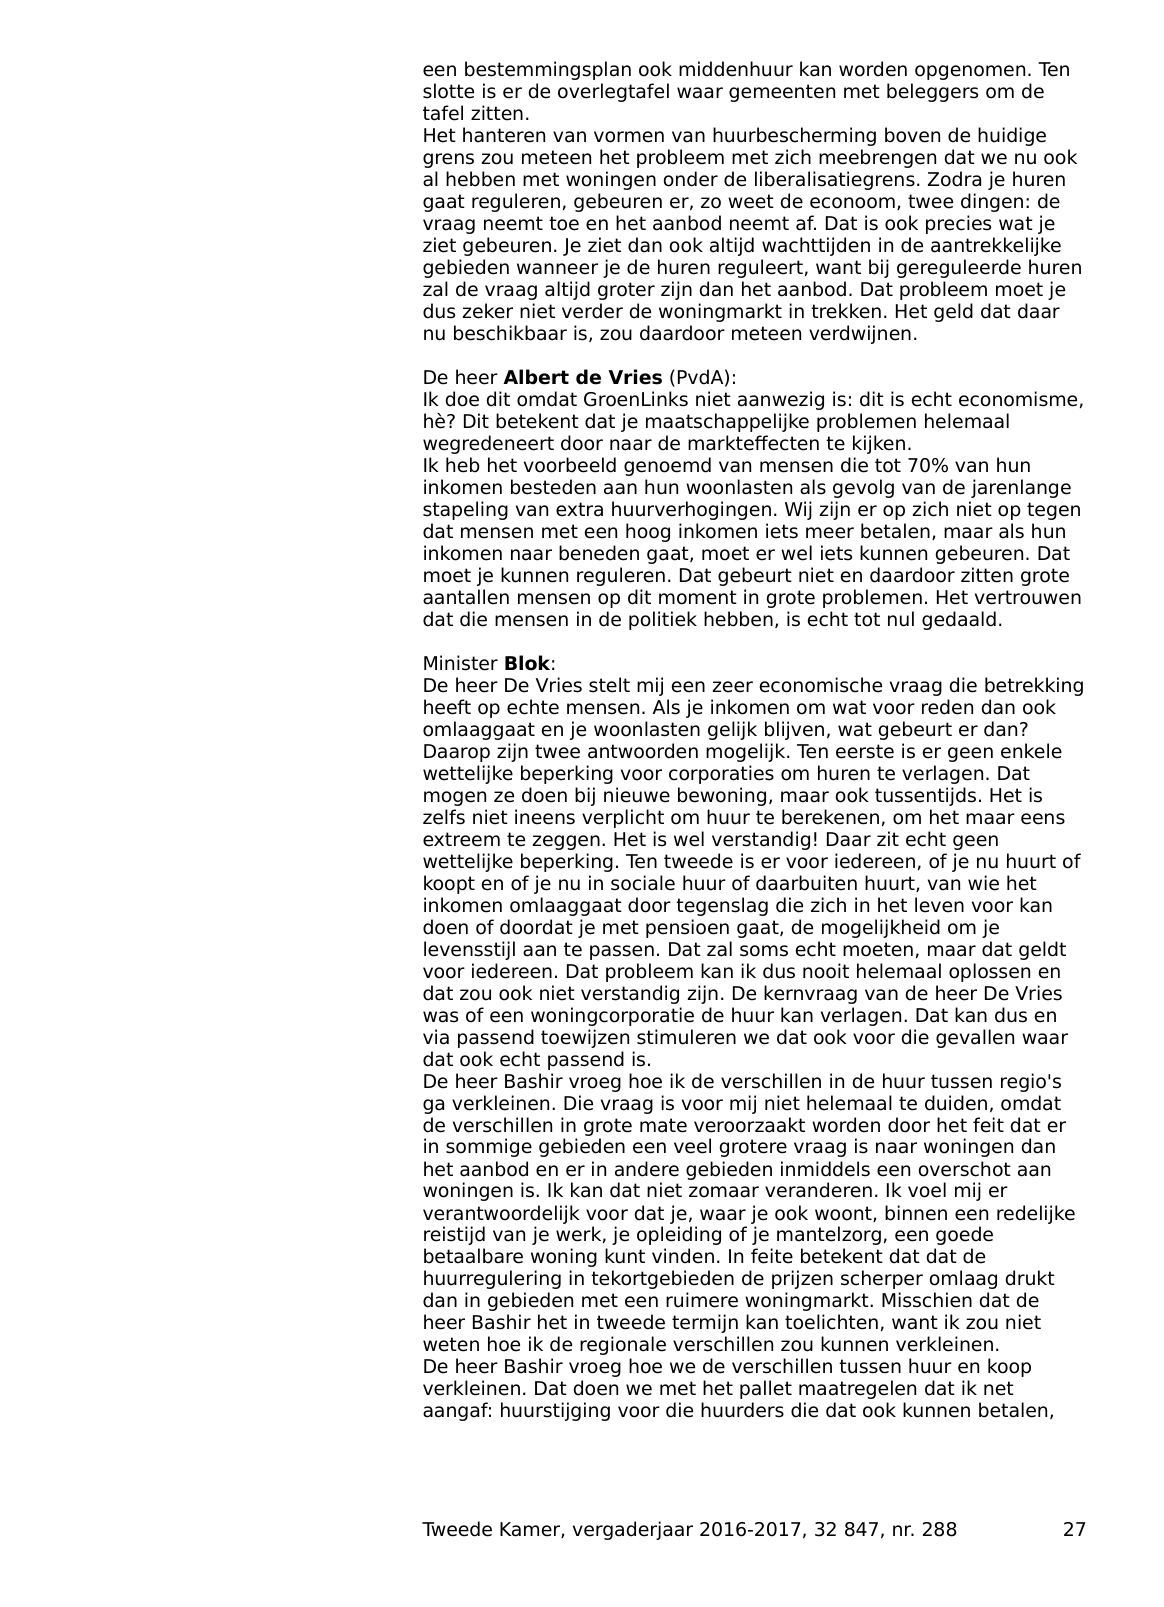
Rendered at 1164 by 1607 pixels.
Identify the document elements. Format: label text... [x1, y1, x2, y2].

text Ik doe dit omdat GroenLinks niet aanwezig is: dit is echt economisme, hè? Dit betekent dat je maatschappelijke problemen helemaal wegredeneert door naar de markteffecten te kijken. [422, 389, 1087, 455]
text De heer Bashir vroeg hoe ik de verschillen in de huur tussen regio's ga verkleinen. Die vraag is voor mij niet helemaal te duiden, omdat de verschillen in grote mate veroorzaakt worden door het feit dat er in sommige gebieden een veel grotere vraag is naar woningen dan het aanbod en er in andere gebieden inmiddels een overschot aan woningen is. Ik kan dat niet zomaar veranderen. Ik voel mij er verantwoordelijk voor dat je, waar je ook woont, binnen een redelijke reistijd van je werk, je opleiding of je mantelzorg, een goede betaalbare woning kunt vinden. In feite betekent dat dat de huurregulering in tekortgebieden de prijzen scherper omlaag drukt dan in gebieden met een ruimere woningmarkt. Misschien dat de heer Bashir het in tweede termijn kan toelichten, want ik zou niet weten hoe ik de regionale verschillen zou kunnen verkleinen. [422, 1071, 1087, 1356]
text een bestemmingsplan ook middenhuur kan worden opgenomen. Ten slotte is er de overlegtafel waar gemeenten met beleggers om de tafel zitten. [422, 59, 1087, 125]
text Ik heb het voorbeeld genoemd van mensen die tot 70% van hun inkomen besteden aan hun woonlasten als gevolg van de jarenlange stapeling van extra huurverhogingen. Wij zijn er op zich niet op tegen dat mensen met een hoog inkomen iets meer betalen, maar als hun inkomen naar beneden gaat, moet er wel iets kunnen gebeuren. Dat moet je kunnen reguleren. Dat gebeurt niet en daardoor zitten grote aantallen mensen op dit moment in grote problemen. Het vertrouwen dat die mensen in de politiek hebben, is echt tot nul gedaald. [422, 455, 1087, 631]
text Het hanteren van vormen van huurbescherming boven de huidige grens zou meteen het probleem met zich meebrengen dat we nu ook al hebben met woningen onder de liberalisatiegrens. Zodra je huren gaat reguleren, gebeuren er, zo weet de econoom, twee dingen: de vraag neemt toe en het aanbod neemt af. Dat is ook precies wat je ziet gebeuren. Je ziet dan ook altijd wachttijden in de aantrekkelijke gebieden wanneer je de huren reguleert, want bij gereguleerde huren zal de vraag altijd groter zijn dan het aanbod. Dat probleem moet je dus zeker niet verder de woningmarkt in trekken. Het geld dat daar nu beschikbaar is, zou daardoor meteen verdwijnen. [422, 125, 1087, 345]
text De heer Bashir vroeg hoe we de verschillen tussen huur en koop verkleinen. Dat doen we met het pallet maatregelen dat ik net aangaf: huurstijging voor die huurders die dat ook kunnen betalen, [422, 1356, 1087, 1422]
text De heer Albert de Vries (PvdA): [422, 367, 1087, 389]
text Minister Blok: [422, 653, 1087, 675]
text De heer De Vries stelt mij een zeer economische vraag die betrekking heeft op echte mensen. Als je inkomen om wat voor reden dan ook omlaaggaat en je woonlasten gelijk blijven, wat gebeurt er dan? Daarop zijn twee antwoorden mogelijk. Ten eerste is er geen enkele wettelijke beperking voor corporaties om huren te verlagen. Dat mogen ze doen bij nieuwe bewoning, maar ook tussentijds. Het is zelfs niet ineens verplicht om huur te berekenen, om het maar eens extreem te zeggen. Het is wel verstandig! Daar zit echt geen wettelijke beperking. Ten tweede is er voor iedereen, of je nu huurt of koopt en of je nu in sociale huur of daarbuiten huurt, van wie het inkomen omlaaggaat door tegenslag die zich in het leven voor kan doen of doordat je met pensioen gaat, de mogelijkheid om je levensstijl aan te passen. Dat zal soms echt moeten, maar dat geldt voor iedereen. Dat probleem kan ik dus nooit helemaal oplossen en dat zou ook niet verstandig zijn. De kernvraag van de heer De Vries was of een woningcorporatie de huur kan verlagen. Dat kan dus en via passend toewijzen stimuleren we dat ook voor die gevallen waar dat ook echt passend is. [422, 675, 1087, 1071]
